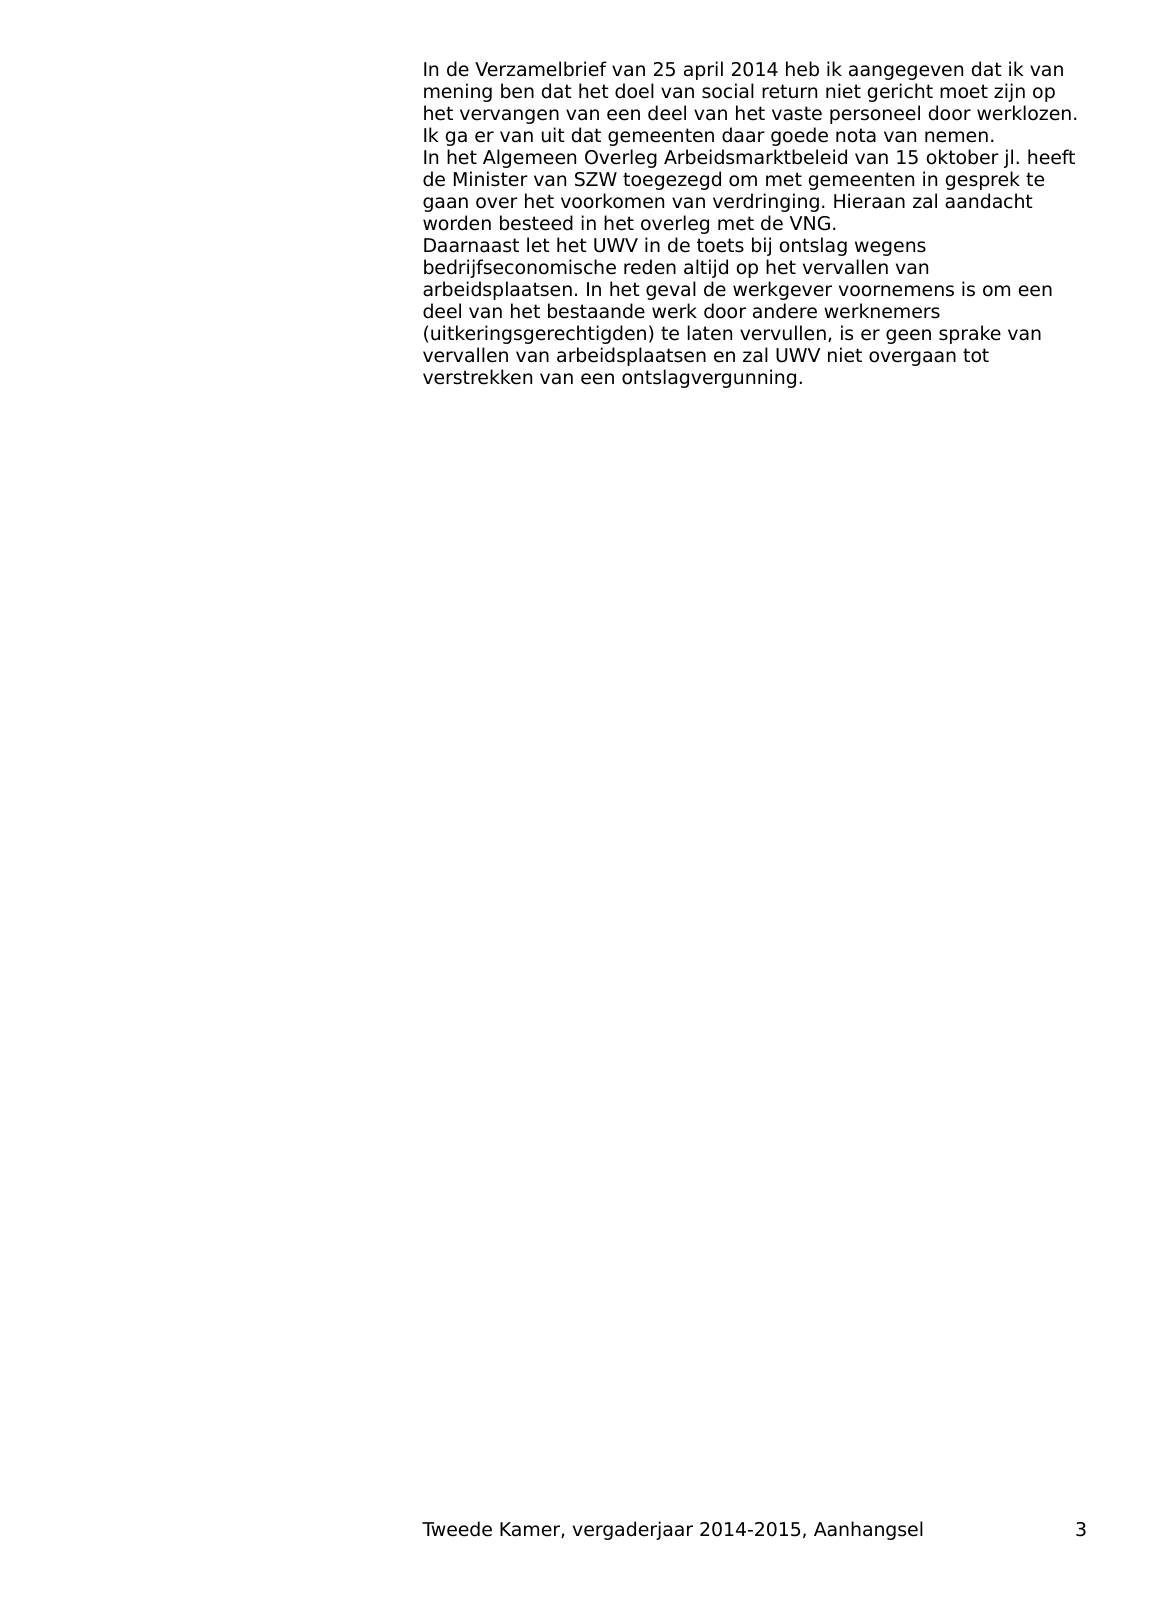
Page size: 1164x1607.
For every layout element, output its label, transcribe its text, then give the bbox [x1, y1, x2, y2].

text In de Verzamelbrief van 25 april 2014 heb ik aangegeven dat ik van mening ben dat het doel van social return niet gericht moet zijn op het vervangen van een deel van het vaste personeel door werklozen. Ik ga er van uit dat gemeenten daar goede nota van nemen. [422, 59, 1087, 147]
text Daarnaast let het UWV in de toets bij ontslag wegens bedrijfseconomische reden altijd op het vervallen van arbeidsplaatsen. In het geval de werkgever voornemens is om een deel van het bestaande werk door andere werknemers (uitkeringsgerechtigden) te laten vervullen, is er geen sprake van vervallen van arbeidsplaatsen en zal UWV niet overgaan tot verstrekken van een ontslagvergunning. [422, 235, 1087, 389]
text In het Algemeen Overleg Arbeidsmarktbeleid van 15 oktober jl. heeft de Minister van SZW toegezegd om met gemeenten in gesprek te gaan over het voorkomen van verdringing. Hieraan zal aandacht worden besteed in het overleg met de VNG. [422, 147, 1087, 235]
